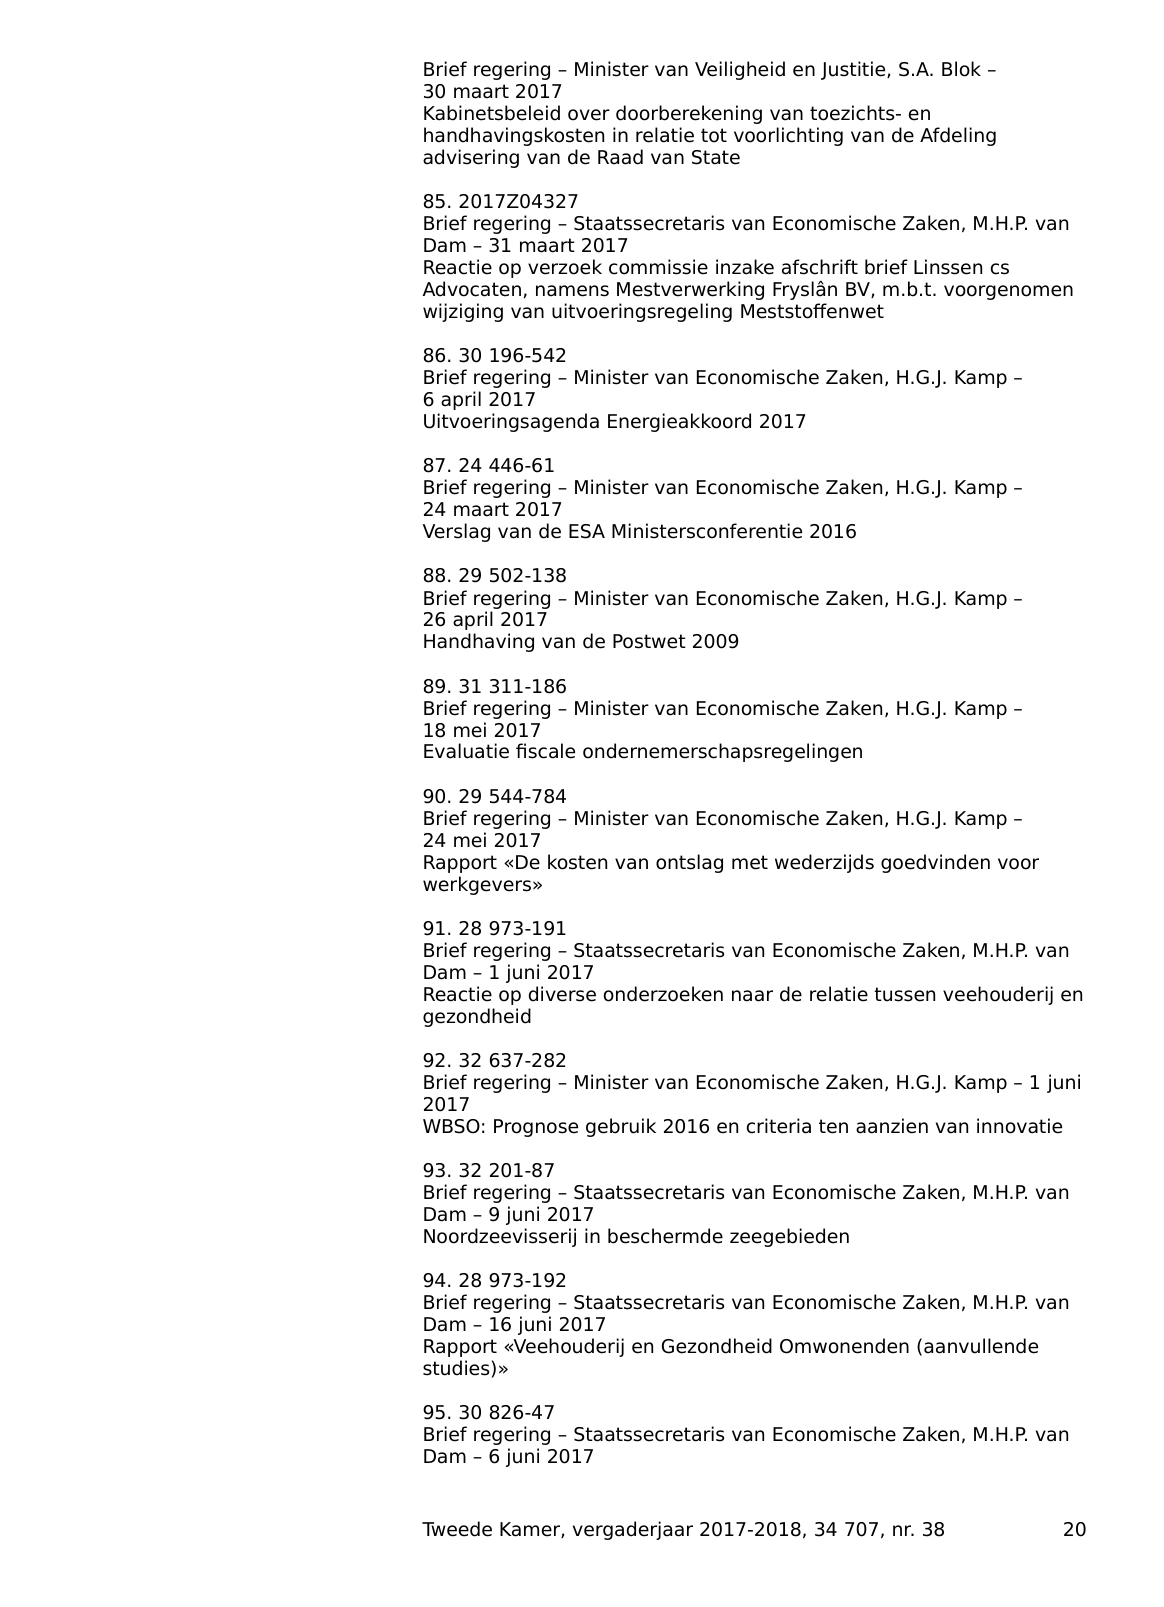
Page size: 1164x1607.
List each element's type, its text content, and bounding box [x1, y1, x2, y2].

text 91. 28 973-191 [422, 918, 1087, 940]
text 95. 30 826-47 [422, 1402, 1087, 1424]
text 87. 24 446-61 [422, 455, 1087, 477]
text Brief regering – Staatssecretaris van Economische Zaken, M.H.P. van Dam – 16 juni 2017 [422, 1292, 1087, 1336]
text Brief regering – Staatssecretaris van Economische Zaken, M.H.P. van Dam – 9 juni 2017 [422, 1182, 1087, 1226]
text Reactie op verzoek commissie inzake afschrift brief Linssen cs Advocaten, namens Mestverwerking Fryslân BV, m.b.t. voorgenomen wijziging van uitvoeringsregeling Meststoffenwet [422, 257, 1087, 323]
text Brief regering – Staatssecretaris van Economische Zaken, M.H.P. van Dam – 1 juni 2017 [422, 940, 1087, 984]
text Kabinetsbeleid over doorberekening van toezichts- en handhavingskosten in relatie tot voorlichting van de Afdeling advisering van de Raad van State [422, 103, 1087, 169]
text 94. 28 973-192 [422, 1270, 1087, 1292]
text Handhaving van de Postwet 2009 [422, 631, 1087, 653]
text Brief regering – Minister van Economische Zaken, H.G.J. Kamp – 26 april 2017 [422, 587, 1087, 631]
text 88. 29 502-138 [422, 565, 1087, 587]
text Noordzeevisserij in beschermde zeegebieden [422, 1226, 1087, 1248]
text 93. 32 201-87 [422, 1160, 1087, 1182]
text 92. 32 637-282 [422, 1050, 1087, 1072]
text Brief regering – Staatssecretaris van Economische Zaken, M.H.P. van Dam – 31 maart 2017 [422, 213, 1087, 257]
text Brief regering – Minister van Veiligheid en Justitie, S.A. Blok – 30 maart 2017 [422, 59, 1087, 103]
text 90. 29 544-784 [422, 786, 1087, 808]
text Brief regering – Minister van Economische Zaken, H.G.J. Kamp – 6 april 2017 [422, 367, 1087, 411]
text Reactie op diverse onderzoeken naar de relatie tussen veehouderij en gezondheid [422, 984, 1087, 1028]
text Uitvoeringsagenda Energieakkoord 2017 [422, 411, 1087, 433]
text WBSO: Prognose gebruik 2016 en criteria ten aanzien van innovatie [422, 1116, 1087, 1138]
text Brief regering – Minister van Economische Zaken, H.G.J. Kamp – 24 maart 2017 [422, 477, 1087, 521]
text 89. 31 311-186 [422, 676, 1087, 697]
text Verslag van de ESA Ministersconferentie 2016 [422, 521, 1087, 543]
text Brief regering – Minister van Economische Zaken, H.G.J. Kamp – 24 mei 2017 [422, 808, 1087, 852]
text Brief regering – Staatssecretaris van Economische Zaken, M.H.P. van Dam – 6 juni 2017 [422, 1424, 1087, 1468]
text Brief regering – Minister van Economische Zaken, H.G.J. Kamp – 18 mei 2017 [422, 697, 1087, 741]
text Evaluatie fiscale ondernemerschapsregelingen [422, 741, 1087, 763]
text Rapport «Veehouderij en Gezondheid Omwonenden (aanvullende studies)» [422, 1336, 1087, 1380]
text Brief regering – Minister van Economische Zaken, H.G.J. Kamp – 1 juni 2017 [422, 1072, 1087, 1116]
text 85. 2017Z04327 [422, 191, 1087, 213]
text Rapport «De kosten van ontslag met wederzijds goedvinden voor werkgevers» [422, 852, 1087, 896]
text 86. 30 196-542 [422, 345, 1087, 367]
